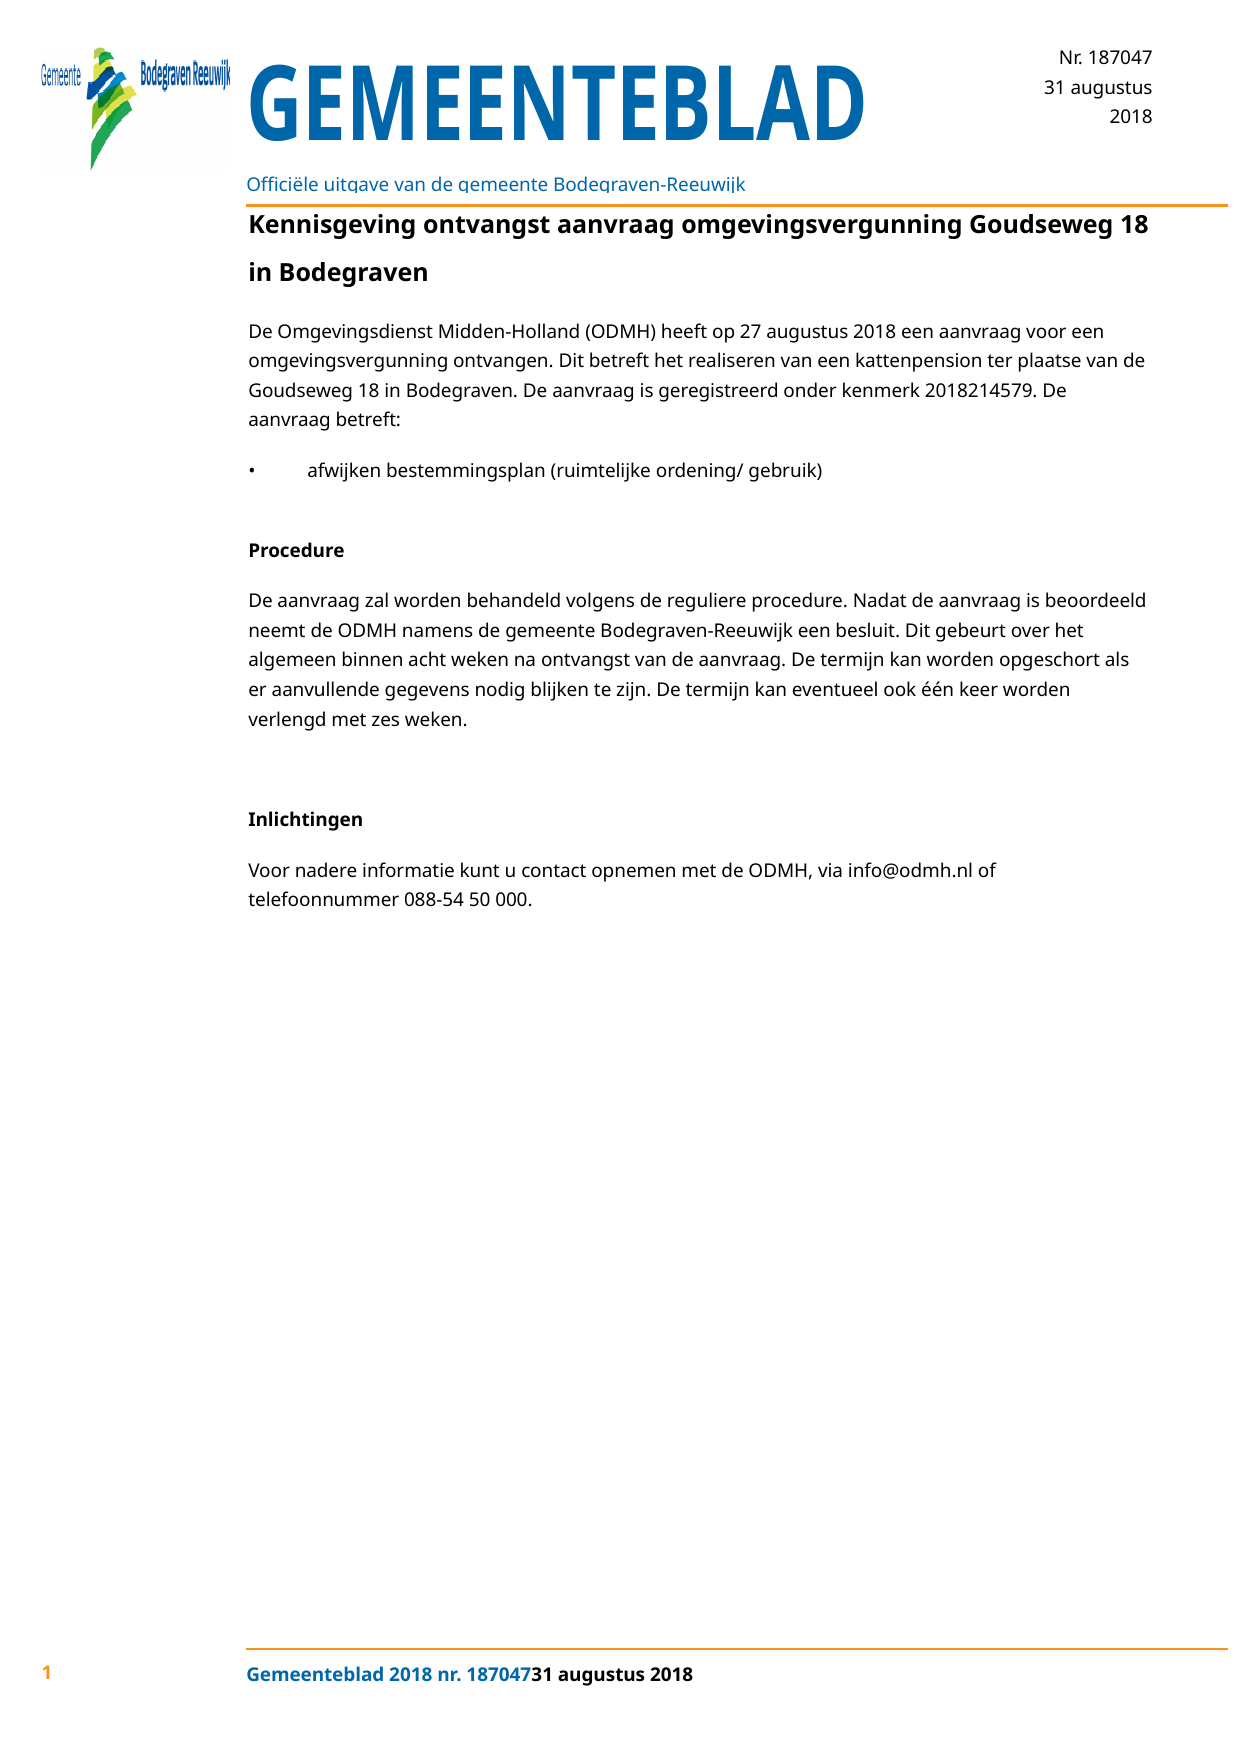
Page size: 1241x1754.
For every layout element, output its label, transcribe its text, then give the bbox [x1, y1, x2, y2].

text Kennisgeving ontvangst aanvraag omgevingsvergunning Goudseweg 18 in Bodegraven [248, 207, 1152, 288]
text Inlichtingen [248, 807, 1152, 832]
picture [41, 47, 231, 172]
list afwijken bestemmingsplan (ruimtelijke ordening/ gebruik) [248, 457, 1152, 483]
text De aanvraag zal worden behandeld volgens de reguliere procedure. Nadat de aanvraag is beoordeeld neemt de ODMH namens de gemeente Bodegraven-Reeuwijk een besluit. Dit gebeurt over het algemeen binnen acht weken na ontvangst van de aanvraag. De termijn kan worden opgeschort als er aanvullende gegevens nodig blijken te zijn. De termijn kan eventueel ook één keer worden verlengd met zes weken. [248, 587, 1152, 732]
text Procedure [248, 537, 1152, 563]
text De Omgevingsdienst Midden-Holland (ODMH) heeft op 27 augustus 2018 een aanvraag voor een omgevingsvergunning ontvangen. Dit betreft het realiseren van een kattenpension ter plaatse van de Goudseweg 18 in Bodegraven. De aanvraag is geregistreerd onder kenmerk 2018214579. De aanvraag betreft: [248, 318, 1152, 432]
text Voor nadere informatie kunt u contact opnemen met de ODMH, via info@odmh.nl of telefoonnummer 088-54 50 000. [248, 857, 1152, 912]
